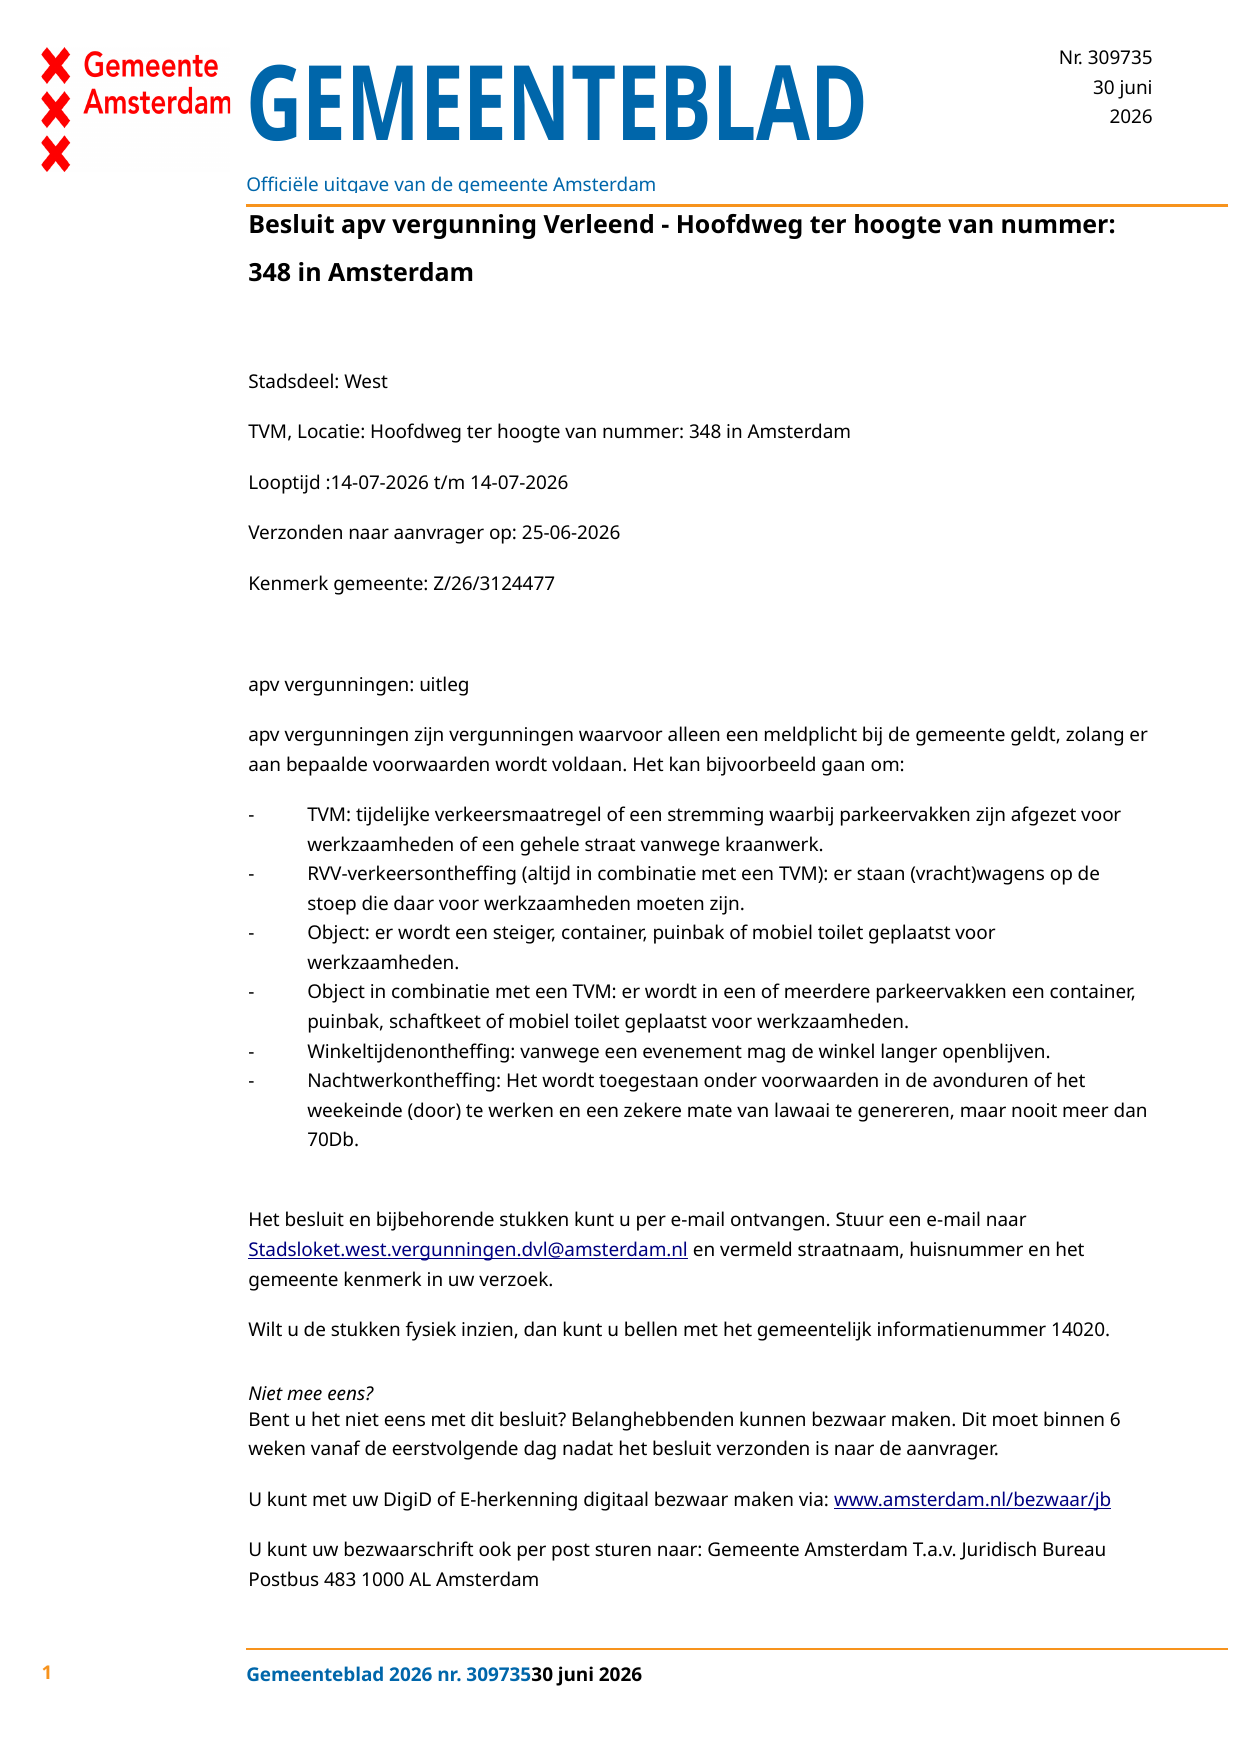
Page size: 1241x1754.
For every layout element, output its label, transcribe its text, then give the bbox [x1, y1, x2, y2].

text U kunt met uw DigiD of E-herkenning digitaal bezwaar maken via: www.amsterdam.nl/bezwaar/jb [248, 1486, 1152, 1512]
list Object in combinatie met een TVM: er wordt in een of meerdere parkeervakken een container, puinbak, schaftkeet of mobiel toilet geplaatst voor werkzaamheden. [248, 979, 1152, 1034]
list RVV-verkeersontheffing (altijd in combinatie met een TVM): er staan (vracht)wagens op de stoep die daar voor werkzaamheden moeten zijn. [248, 860, 1152, 916]
text apv vergunningen zijn vergunningen waarvoor alleen een meldplicht bij de gemeente geldt, zolang er aan bepaalde voorwaarden wordt voldaan. Het kan bijvoorbeeld gaan om: [248, 721, 1152, 777]
text Looptijd :14-07-2026 t/m 14-07-2026 [248, 469, 1152, 495]
text Het besluit en bijbehorende stukken kunt u per e-mail ontvangen. Stuur een e-mail naar Stadsloket.west.vergunningen.dvl@amsterdam.nl en vermeld straatnaam, huisnummer en het gemeente kenmerk in uw verzoek. [248, 1207, 1152, 1292]
text Stadsdeel: West [248, 368, 1152, 394]
list Winkeltijdenontheffing: vanwege een evenement mag de winkel langer openblijven. [248, 1038, 1152, 1064]
list TVM: tijdelijke verkeersmaatregel of een stremming waarbij parkeervakken zijn afgezet voor werkzaamheden of een gehele straat vanwege kraanwerk. [248, 801, 1152, 857]
text Verzonden naar aanvrager op: 25-06-2026 [248, 519, 1152, 545]
text Kenmerk gemeente: Z/26/3124477 [248, 570, 1152, 596]
list Nachtwerkontheffing: Het wordt toegestaan onder voorwaarden in de avonduren of het weekeinde (door) te werken en een zekere mate van lawaai te genereren, maar nooit meer dan 70Db. [248, 1067, 1152, 1152]
text TVM, Locatie: Hoofdweg ter hoogte van nummer: 348 in Amsterdam [248, 419, 1152, 444]
text Bent u het niet eens met dit besluit? Belanghebbenden kunnen bezwaar maken. Dit moet binnen 6 weken vanaf de eerstvolgende dag nadat het besluit verzonden is naar de aanvrager. [248, 1406, 1152, 1461]
list Object: er wordt een steiger, container, puinbak of mobiel toilet geplaatst voor werkzaamheden. [248, 919, 1152, 975]
text Besluit apv vergunning Verleend - Hoofdweg ter hoogte van nummer: 348 in Amsterdam [248, 207, 1152, 288]
text Wilt u de stukken fysiek inzien, dan kunt u bellen met het gemeentelijk informatienummer 14020. [248, 1316, 1152, 1342]
text Niet mee eens? [248, 1380, 1152, 1406]
text apv vergunningen: uitleg [248, 671, 1152, 697]
text U kunt uw bezwaarschrift ook per post sturen naar: Gemeente Amsterdam T.a.v. Juridisch Bureau Postbus 483 1000 AL Amsterdam [248, 1536, 1152, 1592]
picture [41, 47, 231, 172]
